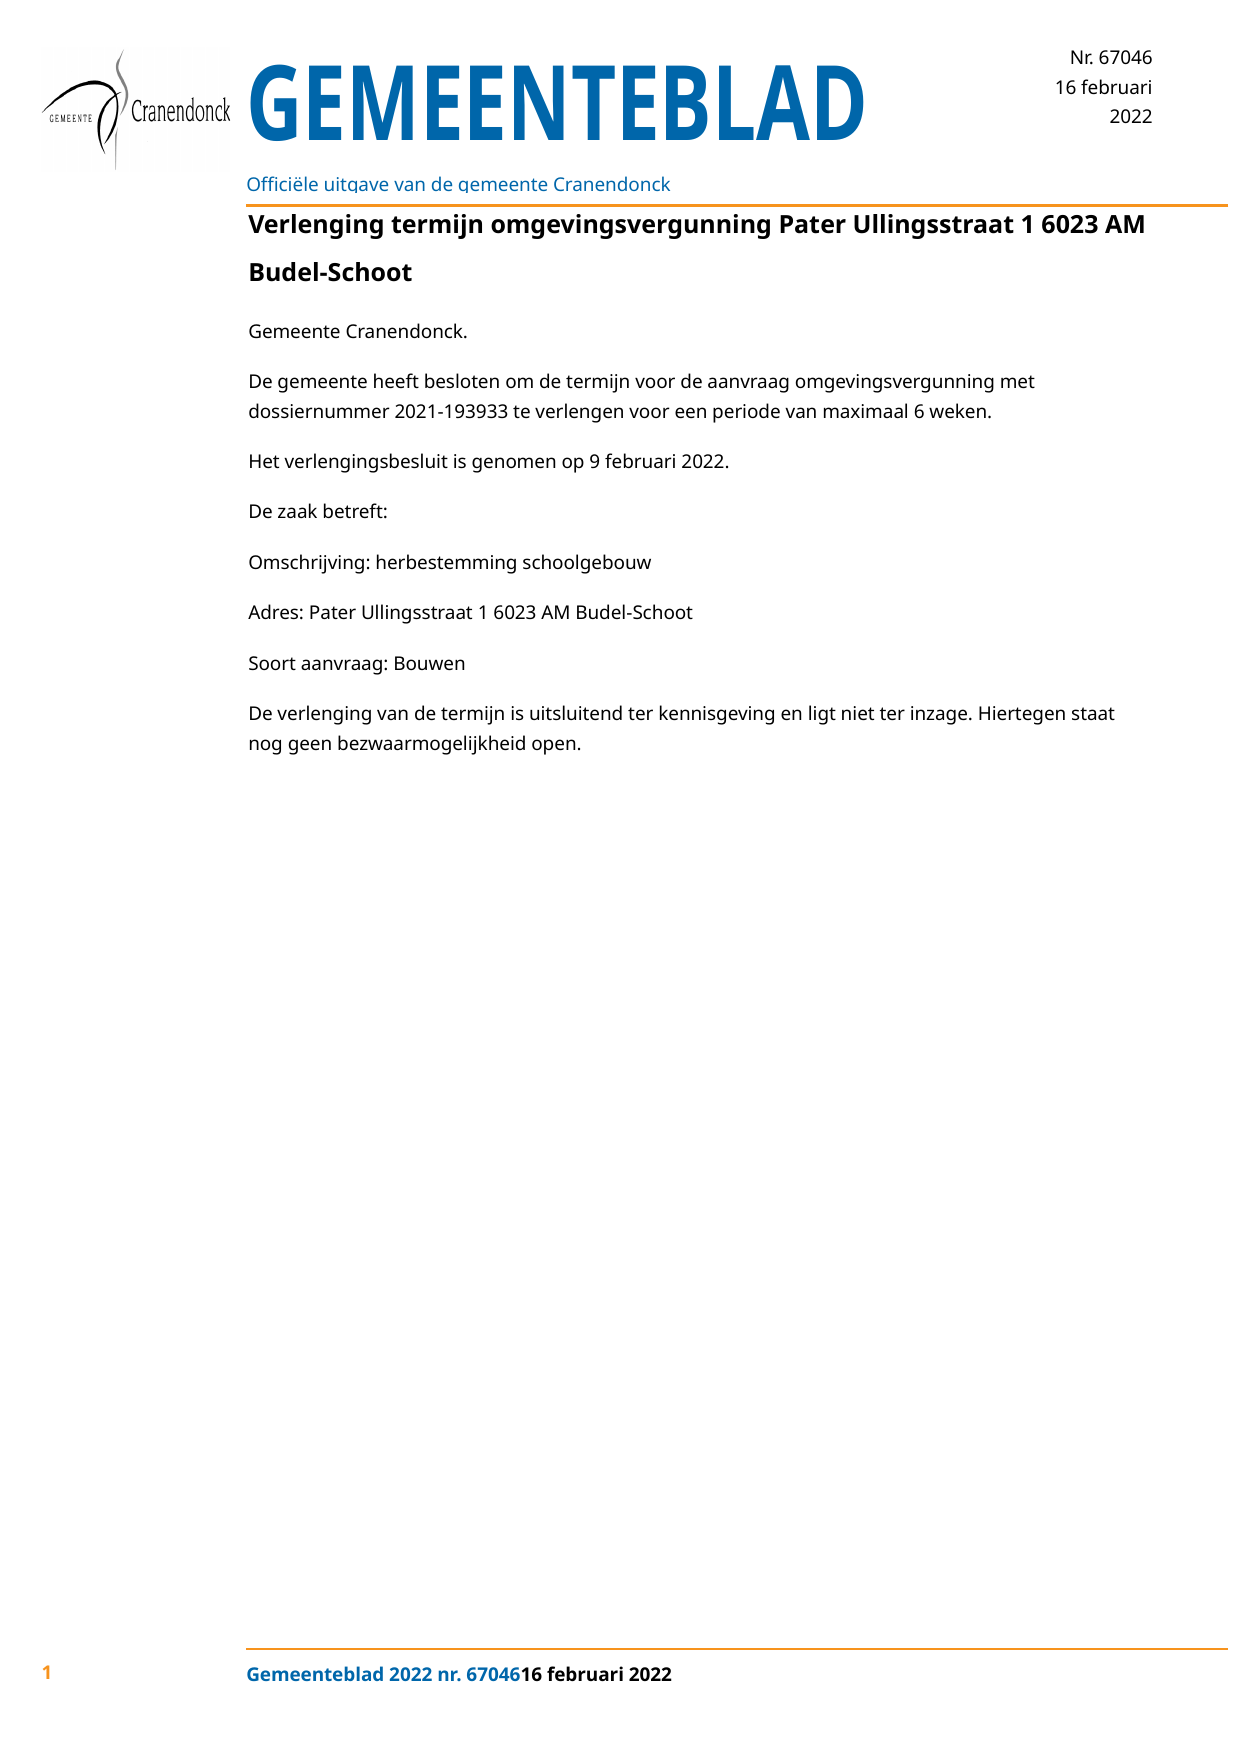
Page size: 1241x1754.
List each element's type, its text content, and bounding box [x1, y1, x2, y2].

text De zaak betreft: [248, 499, 1152, 524]
text Het verlengingsbesluit is genomen op 9 februari 2022. [248, 448, 1152, 474]
text Soort aanvraag: Bouwen [248, 650, 1152, 676]
text Omschrijving: herbestemming schoolgebouw [248, 549, 1152, 575]
text De gemeente heeft besloten om de termijn voor de aanvraag omgevingsvergunning met dossiernummer 2021-193933 te verlengen voor een periode van maximaal 6 weken. [248, 368, 1152, 424]
text Gemeente Cranendonck. [248, 318, 1152, 344]
picture [41, 47, 231, 172]
text Adres: Pater Ullingsstraat 1 6023 AM Budel-Schoot [248, 599, 1152, 625]
text De verlenging van de termijn is uitsluitend ter kennisgeving en ligt niet ter inzage. Hiertegen staat nog geen bezwaarmogelijkheid open. [248, 700, 1152, 756]
text Verlenging termijn omgevingsvergunning Pater Ullingsstraat 1 6023 AM Budel-Schoot [248, 207, 1152, 288]
